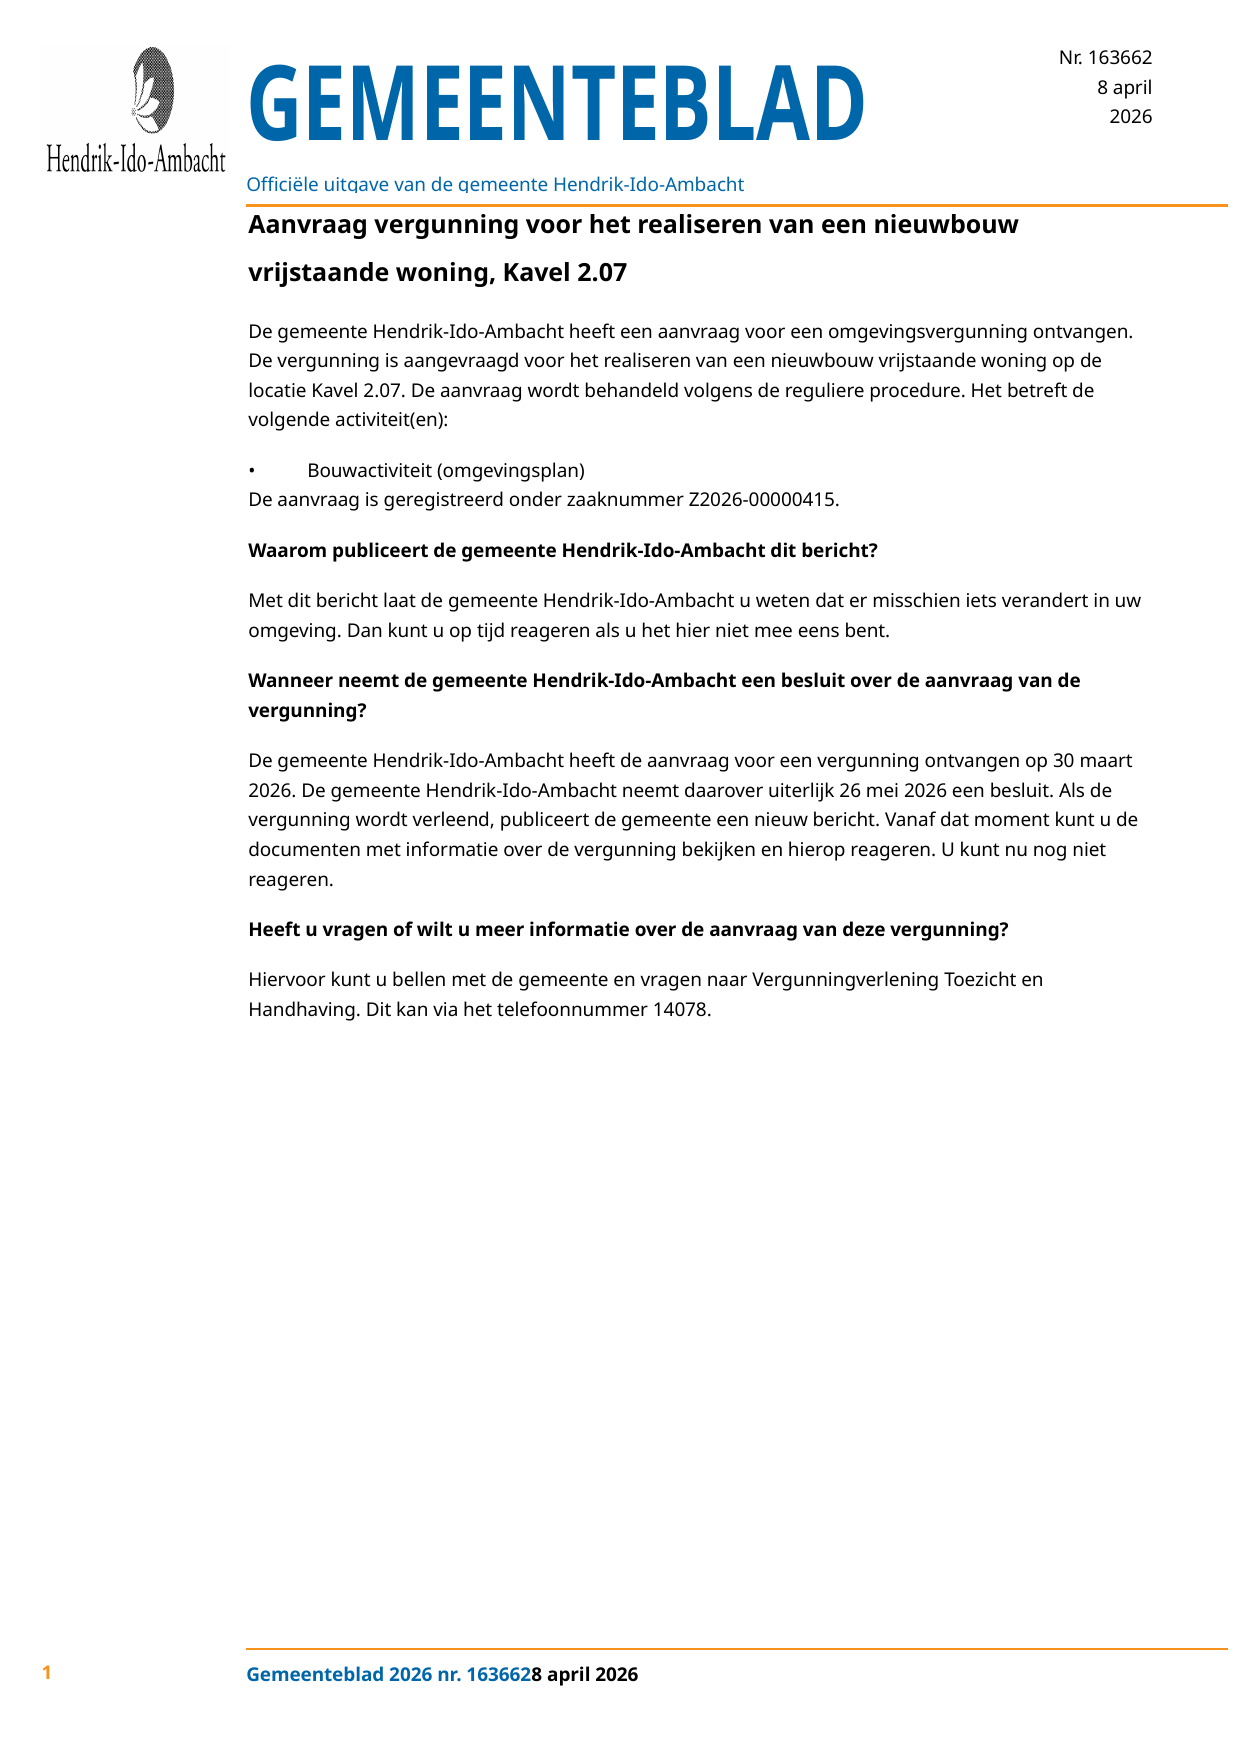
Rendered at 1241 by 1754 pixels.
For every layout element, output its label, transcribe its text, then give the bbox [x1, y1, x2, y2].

text De gemeente Hendrik-Ido-Ambacht heeft de aanvraag voor een vergunning ontvangen op 30 maart 2026. De gemeente Hendrik-Ido-Ambacht neemt daarover uiterlijk 26 mei 2026 een besluit. Als de vergunning wordt verleend, publiceert de gemeente een nieuw bericht. Vanaf dat moment kunt u de documenten met informatie over de vergunning bekijken en hierop reageren. U kunt nu nog niet reageren. [248, 747, 1152, 892]
picture [41, 47, 231, 172]
text Met dit bericht laat de gemeente Hendrik-Ido-Ambacht u weten dat er misschien iets verandert in uw omgeving. Dan kunt u op tijd reageren als u het hier niet mee eens bent. [248, 587, 1152, 643]
text Hiervoor kunt u bellen met de gemeente en vragen naar Vergunningverlening Toezicht en Handhaving. Dit kan via het telefoonnummer 14078. [248, 967, 1152, 1022]
text De aanvraag is geregistreerd onder zaaknummer Z2026-00000415. [248, 487, 1152, 512]
text Aanvraag vergunning voor het realiseren van een nieuwbouw vrijstaande woning, Kavel 2.07 [248, 207, 1152, 288]
list Bouwactiviteit (omgevingsplan) [248, 457, 1152, 483]
text Heeft u vragen of wilt u meer informatie over de aanvraag van deze vergunning? [248, 916, 1152, 942]
text Waarom publiceert de gemeente Hendrik-Ido-Ambacht dit bericht? [248, 537, 1152, 563]
text Wanneer neemt de gemeente Hendrik-Ido-Ambacht een besluit over de aanvraag van de vergunning? [248, 667, 1152, 723]
text De gemeente Hendrik-Ido-Ambacht heeft een aanvraag voor een omgevingsvergunning ontvangen. De vergunning is aangevraagd voor het realiseren van een nieuwbouw vrijstaande woning op de locatie Kavel 2.07. De aanvraag wordt behandeld volgens de reguliere procedure. Het betreft de volgende activiteit(en): [248, 318, 1152, 432]
